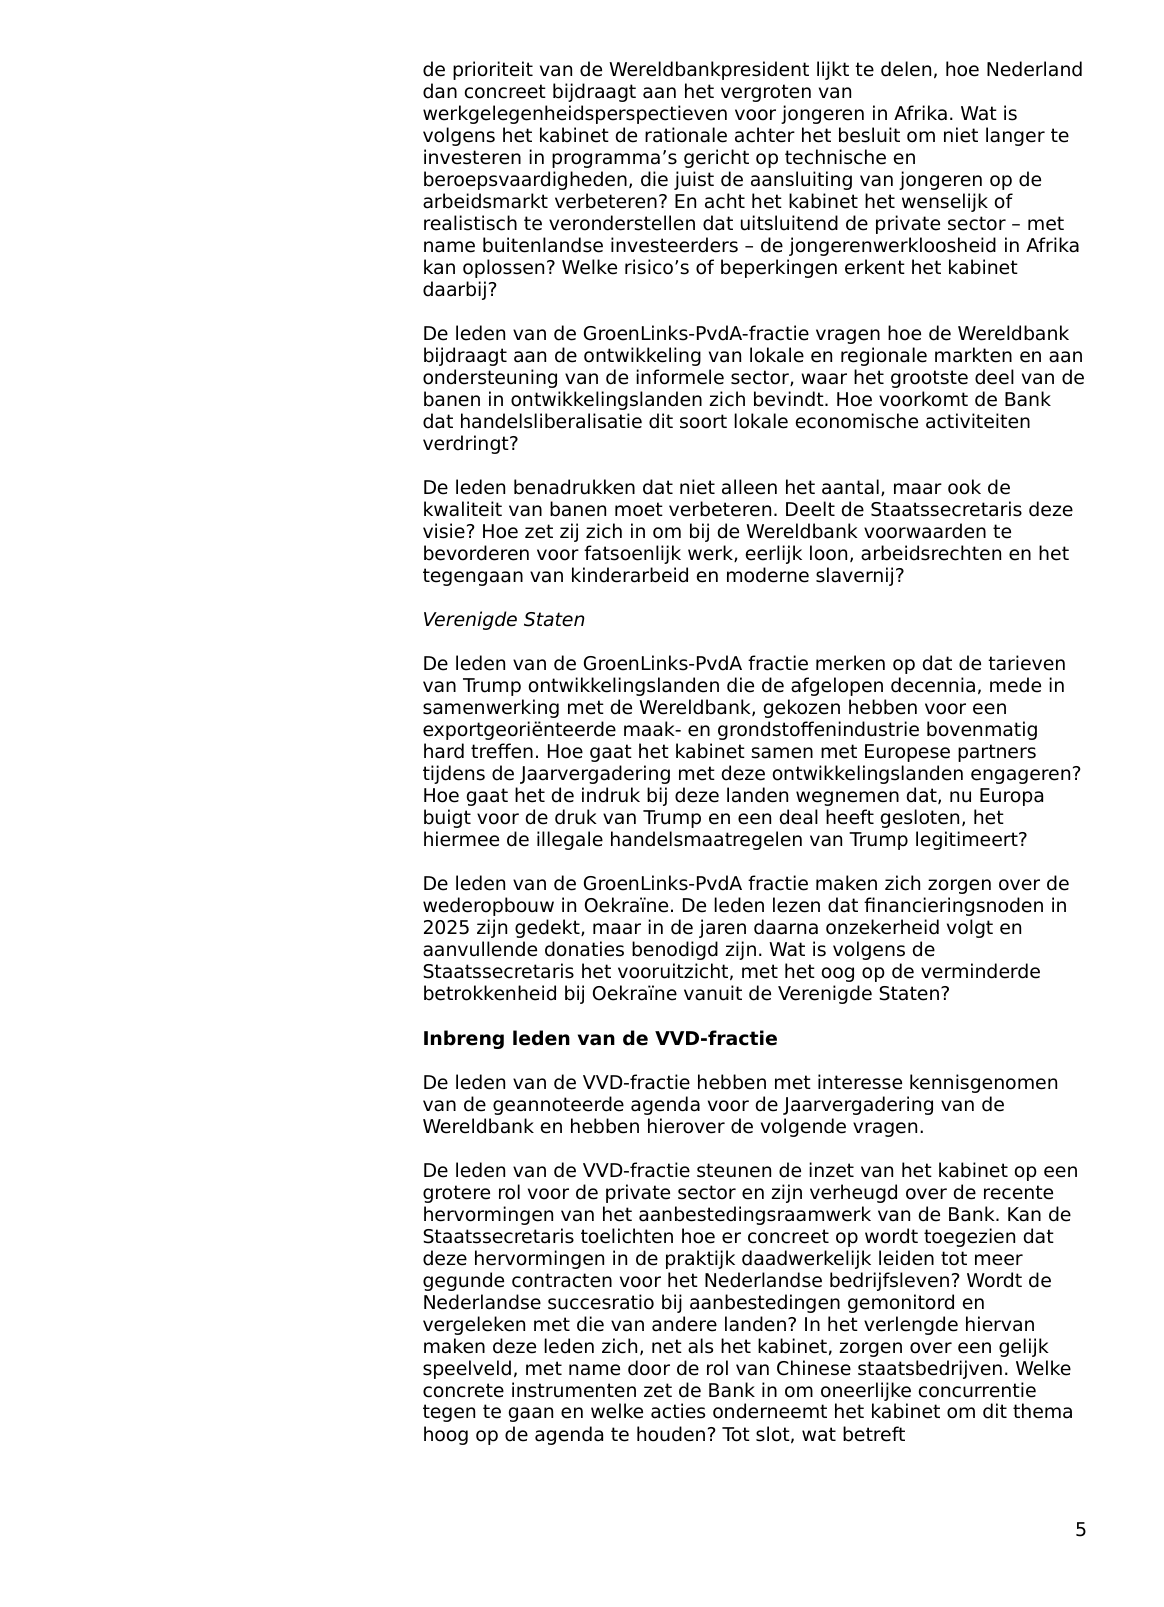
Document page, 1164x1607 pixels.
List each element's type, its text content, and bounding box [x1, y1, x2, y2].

text De leden van de GroenLinks-PvdA-fractie vragen hoe de Wereldbank bijdraagt aan de ontwikkeling van lokale en regionale markten en aan ondersteuning van de informele sector, waar het grootste deel van de banen in ontwikkelingslanden zich bevindt. Hoe voorkomt de Bank dat handelsliberalisatie dit soort lokale economische activiteiten verdringt? [422, 323, 1087, 455]
text De leden benadrukken dat niet alleen het aantal, maar ook de kwaliteit van banen moet verbeteren. Deelt de Staatssecretaris deze visie? Hoe zet zij zich in om bij de Wereldbank voorwaarden te bevorderen voor fatsoenlijk werk, eerlijk loon, arbeidsrechten en het tegengaan van kinderarbeid en moderne slavernij? [422, 477, 1087, 587]
text De leden van de VVD-fractie hebben met interesse kennisgenomen van de geannoteerde agenda voor de Jaarvergadering van de Wereldbank en hebben hierover de volgende vragen. [422, 1072, 1087, 1137]
subtitle Inbreng leden van de VVD-fractie [422, 1027, 1087, 1049]
text De leden van de VVD-fractie steunen de inzet van het kabinet op een grotere rol voor de private sector en zijn verheugd over de recente hervormingen van het aanbestedingsraamwerk van de Bank. Kan de Staatssecretaris toelichten hoe er concreet op wordt toegezien dat deze hervormingen in de praktijk daadwerkelijk leiden tot meer gegunde contracten voor het Nederlandse bedrijfsleven? Wordt de Nederlandse succesratio bij aanbestedingen gemonitord en vergeleken met die van andere landen? In het verlengde hiervan maken deze leden zich, net als het kabinet, zorgen over een gelijk speelveld, met name door de rol van Chinese staatsbedrijven. Welke concrete instrumenten zet de Bank in om oneerlijke concurrentie tegen te gaan en welke acties onderneemt het kabinet om dit thema hoog op de agenda te houden? Tot slot, wat betreft [422, 1160, 1087, 1445]
text De leden van de GroenLinks-PvdA fractie maken zich zorgen over de wederopbouw in Oekraïne. De leden lezen dat financieringsnoden in 2025 zijn gedekt, maar in de jaren daarna onzekerheid volgt en aanvullende donaties benodigd zijn. Wat is volgens de Staatssecretaris het vooruitzicht, met het oog op de verminderde betrokkenheid bij Oekraïne vanuit de Verenigde Staten? [422, 873, 1087, 1005]
text De leden van de GroenLinks-PvdA fractie merken op dat de tarieven van Trump ontwikkelingslanden die de afgelopen decennia, mede in samenwerking met de Wereldbank, gekozen hebben voor een exportgeoriënteerde maak- en grondstoffenindustrie bovenmatig hard treffen. Hoe gaat het kabinet samen met Europese partners tijdens de Jaarvergadering met deze ontwikkelingslanden engageren? Hoe gaat het de indruk bij deze landen wegnemen dat, nu Europa buigt voor de druk van Trump en een deal heeft gesloten, het hiermee de illegale handelsmaatregelen van Trump legitimeert? [422, 653, 1087, 851]
subtitle Verenigde Staten [422, 609, 1087, 631]
text de prioriteit van de Wereldbankpresident lijkt te delen, hoe Nederland dan concreet bijdraagt aan het vergroten van werkgelegenheidsperspectieven voor jongeren in Afrika. Wat is volgens het kabinet de rationale achter het besluit om niet langer te investeren in programma’s gericht op technische en beroepsvaardigheden, die juist de aansluiting van jongeren op de arbeidsmarkt verbeteren? En acht het kabinet het wenselijk of realistisch te veronderstellen dat uitsluitend de private sector – met name buitenlandse investeerders – de jongerenwerkloosheid in Afrika kan oplossen? Welke risico’s of beperkingen erkent het kabinet daarbij? [422, 59, 1087, 301]
